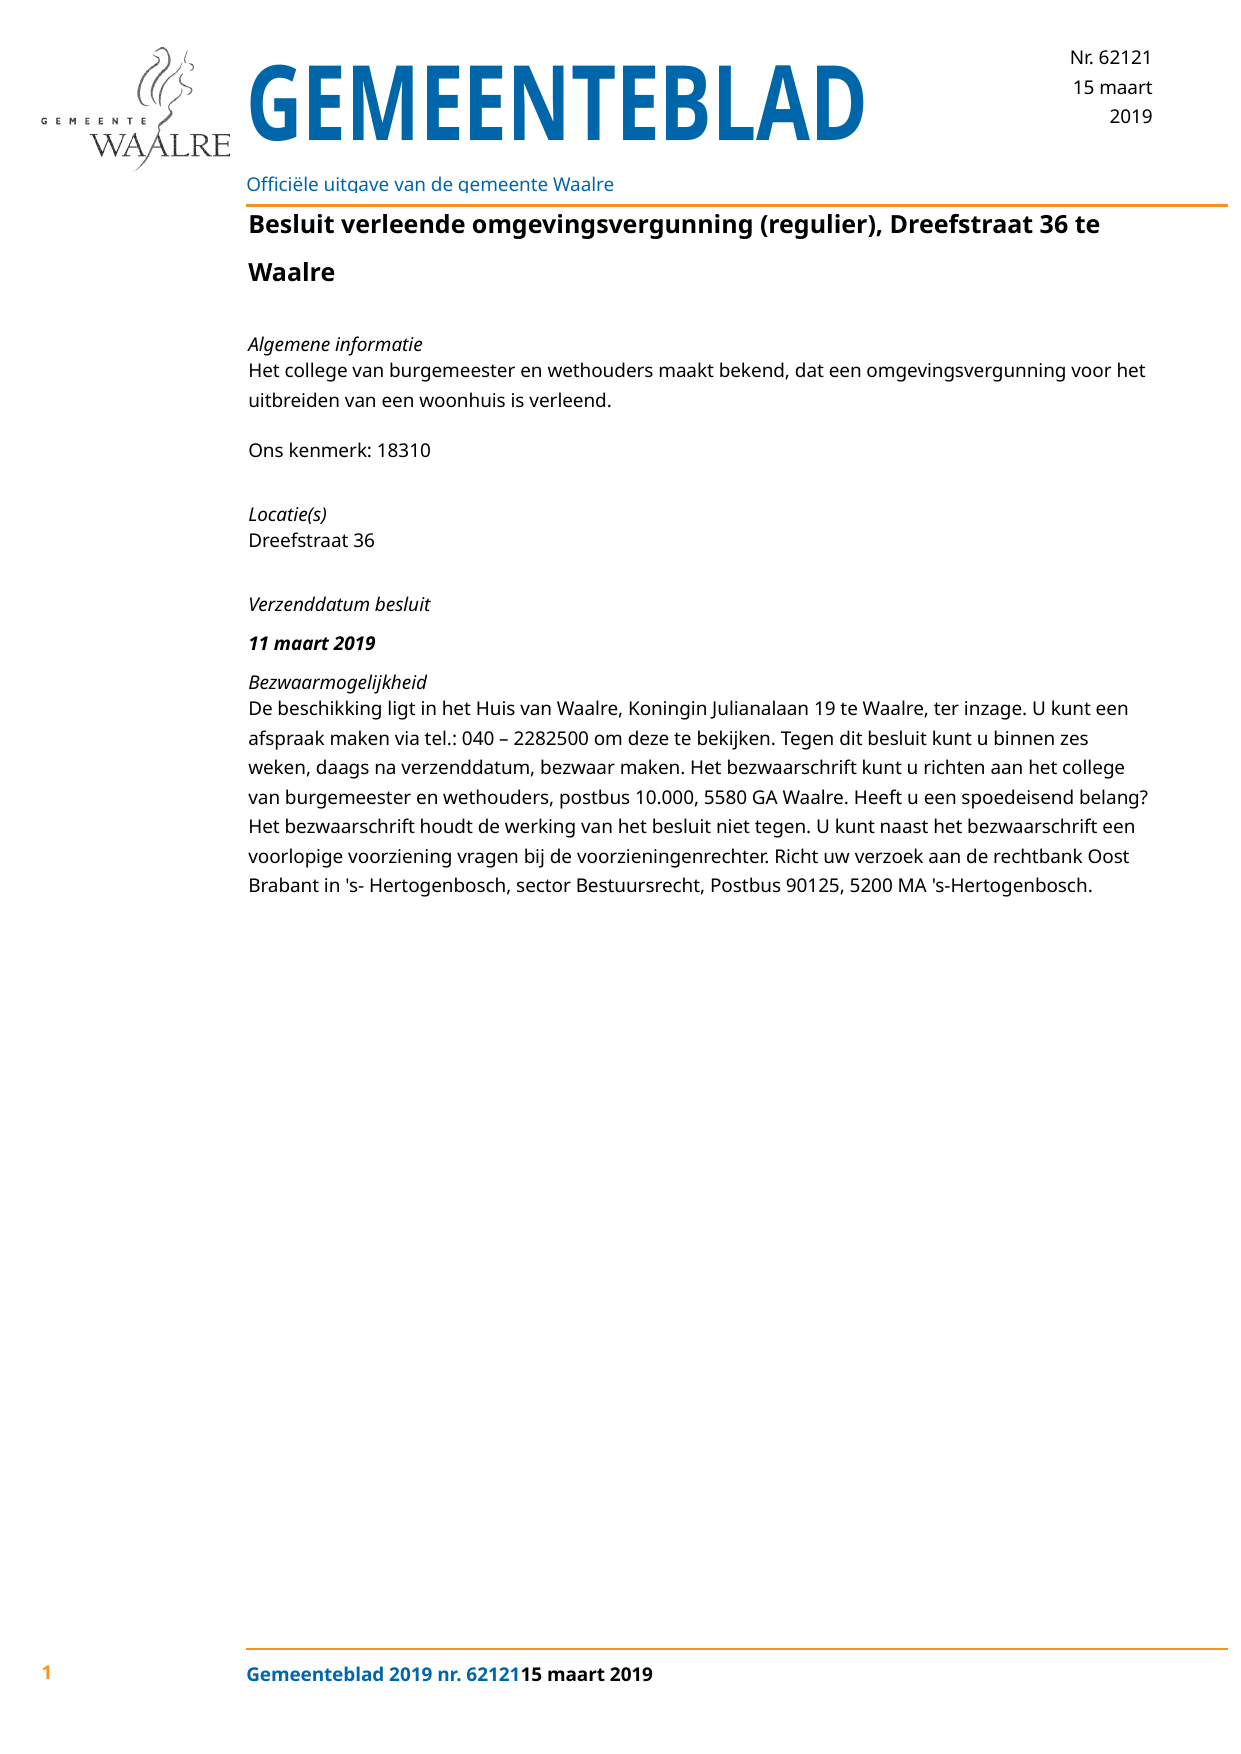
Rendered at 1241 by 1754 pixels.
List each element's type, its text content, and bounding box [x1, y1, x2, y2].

text Locatie(s) [248, 501, 1152, 527]
text De beschikking ligt in het Huis van Waalre, Koningin Julianalaan 19 te Waalre, ter inzage. U kunt een afspraak maken via tel.: 040 – 2282500 om deze te bekijken. Tegen dit besluit kunt u binnen zes weken, daags na verzenddatum, bezwaar maken. Het bezwaarschrift kunt u richten aan het college van burgemeester en wethouders, postbus 10.000, 5580 GA Waalre. Heeft u een spoedeisend belang? Het bezwaarschrift houdt de werking van het besluit niet tegen. U kunt naast het bezwaarschrift een voorlopige voorziening vragen bij de voorzieningenrechter. Richt uw verzoek aan de rechtbank Oost Brabant in 's- Hertogenbosch, sector Bestuursrecht, Postbus 90125, 5200 MA 's-Hertogenbosch. [248, 695, 1152, 898]
text Verzenddatum besluit [248, 591, 1152, 617]
text Algemene informatie [248, 331, 1152, 357]
text Dreefstraat 36 [248, 527, 1152, 553]
text 11 maart 2019 [248, 630, 1152, 656]
text Het college van burgemeester en wethouders maakt bekend, dat een omgevingsvergunning voor het uitbreiden van een woonhuis is verleend. [248, 357, 1152, 412]
picture [41, 47, 231, 172]
text Ons kenmerk: 18310 [248, 437, 1152, 463]
text Bezwaarmogelijkheid [248, 669, 1152, 695]
text Besluit verleende omgevingsvergunning (regulier), Dreefstraat 36 te Waalre [248, 207, 1152, 288]
